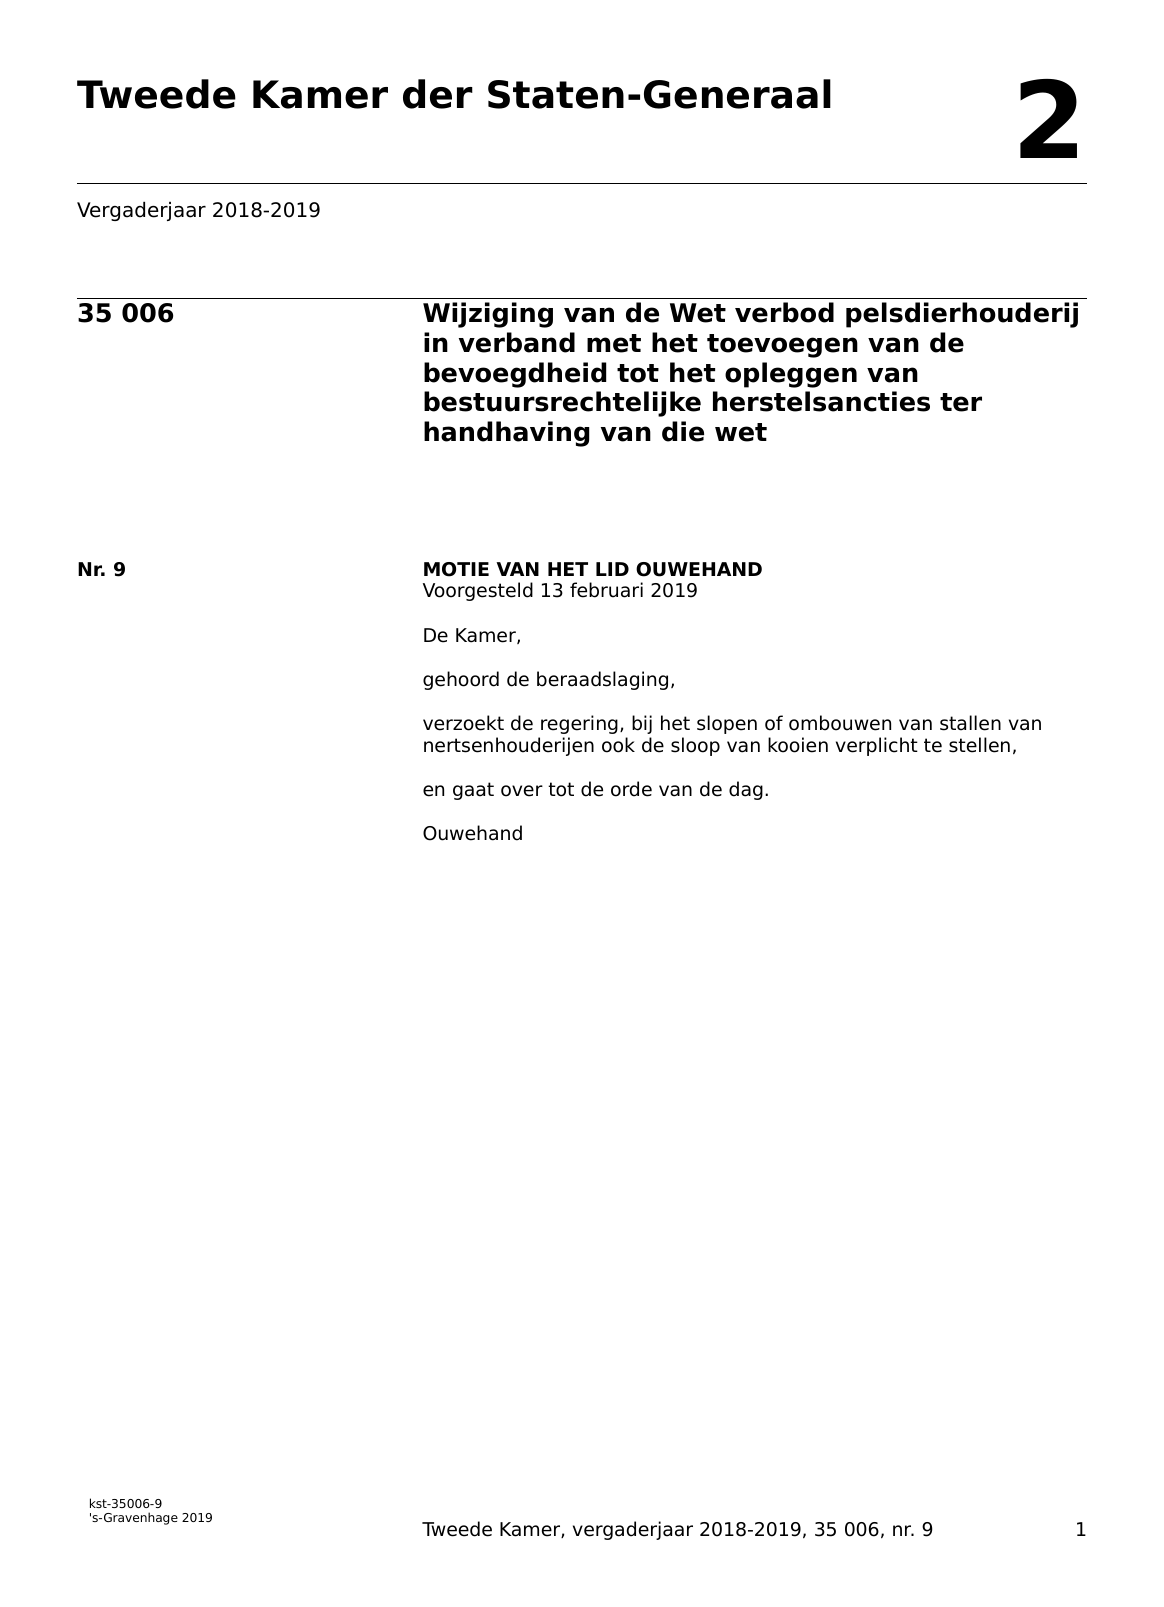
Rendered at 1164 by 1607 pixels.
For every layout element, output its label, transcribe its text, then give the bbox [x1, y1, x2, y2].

text verzoekt de regering, bij het slopen of ombouwen van stallen van nertsenhouderijen ook de sloop van kooien verplicht te stellen, [422, 713, 1087, 757]
subtitle Nr. 9 MOTIE VAN HET LID OUWEHAND [77, 558, 1087, 580]
text en gaat over tot de orde van de dag. [422, 779, 1087, 801]
text kst-35006-9 [88, 1497, 323, 1511]
subtitle 35 006 Wijziging van de Wet verbod pelsdierhouderij in verband met het toevoegen van de bevoegdheid tot het opleggen van bestuursrechtelijke herstelsancties ter handhaving van die wet [77, 299, 1087, 447]
text Ouwehand [422, 823, 1087, 845]
text gehoord de beraadslaging, [422, 669, 1087, 691]
table_cell Vergaderjaar 2018-2019 [77, 184, 1087, 298]
text De Kamer, [422, 624, 1087, 647]
table_header 2 [886, 59, 1087, 183]
text 's-Gravenhage 2019 [88, 1511, 323, 1525]
table_header Tweede Kamer der Staten-Generaal [77, 59, 886, 183]
text Voorgesteld 13 februari 2019 [422, 580, 1087, 602]
